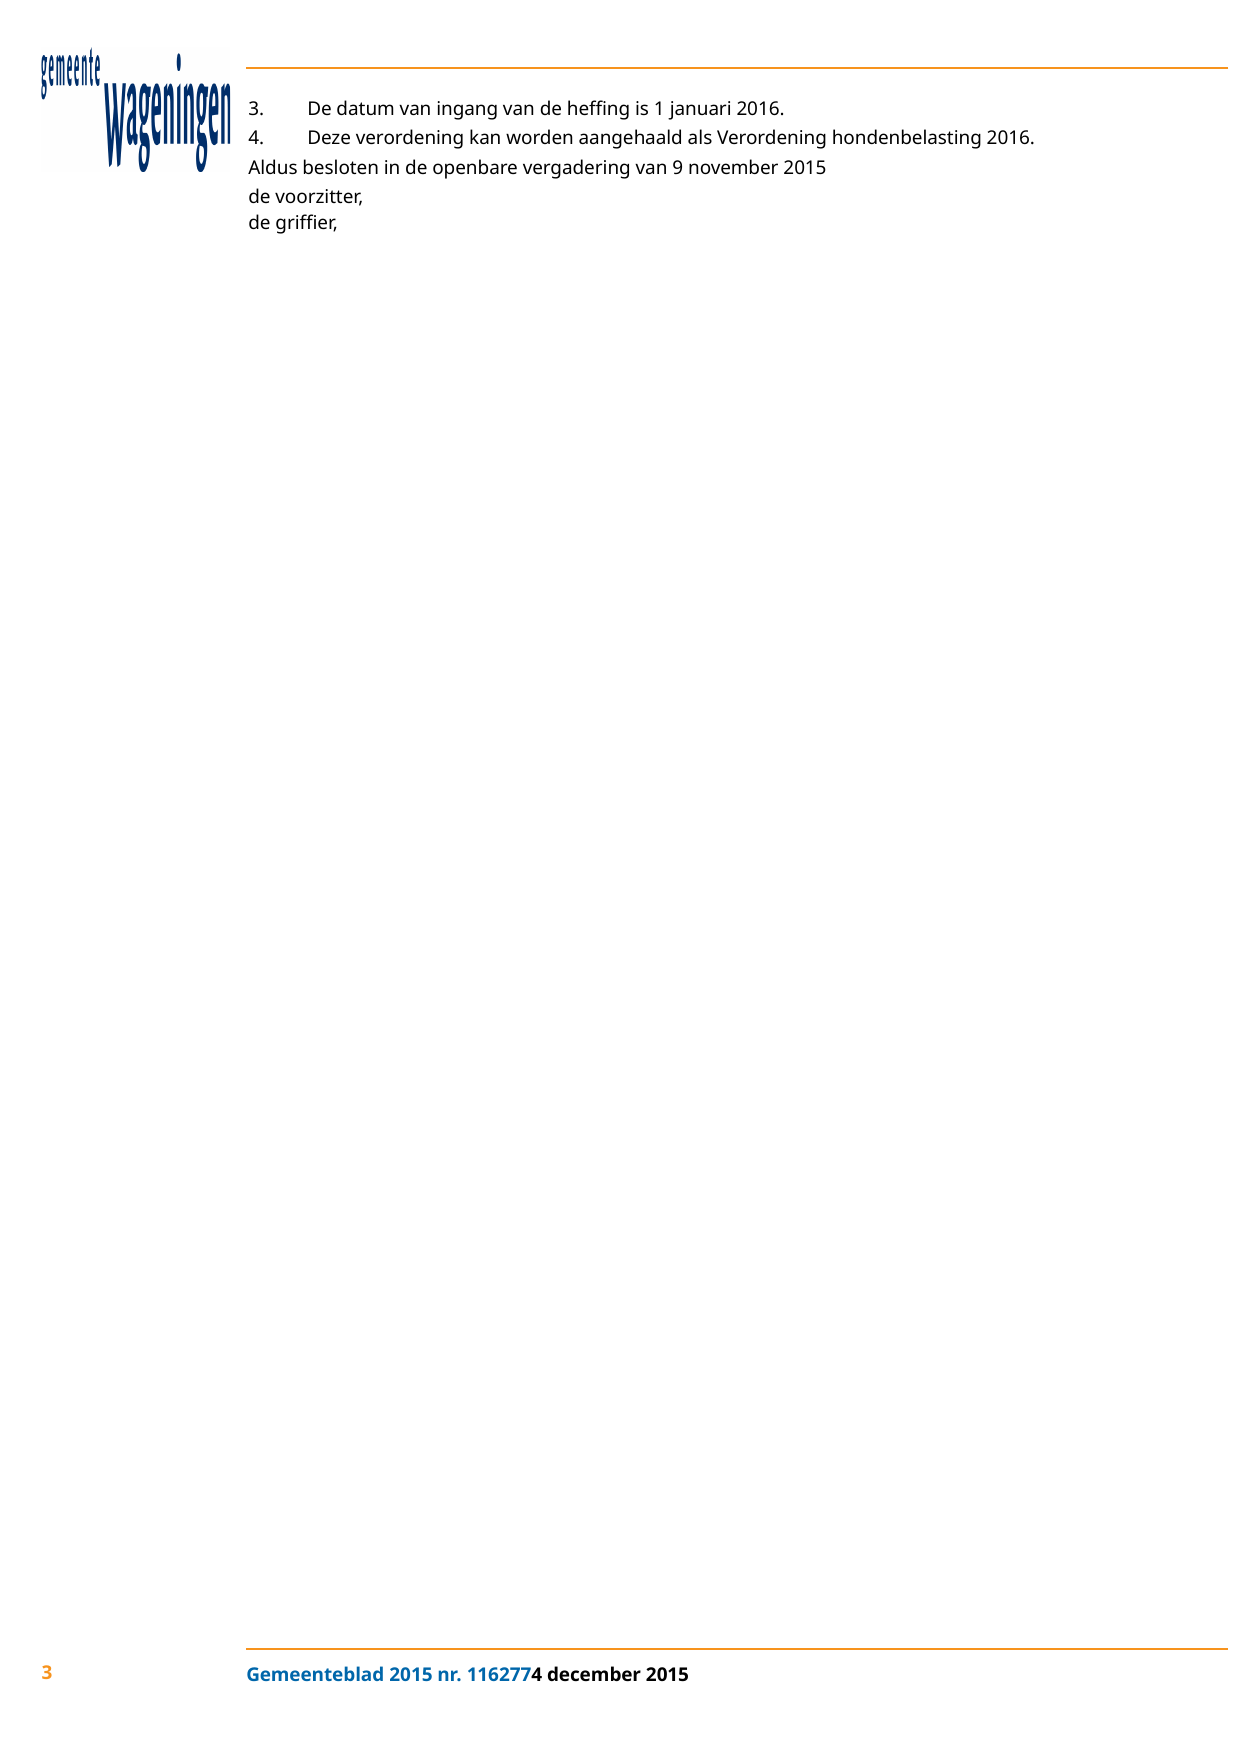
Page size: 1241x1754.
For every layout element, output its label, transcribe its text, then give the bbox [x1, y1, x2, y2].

text de griffier, [248, 209, 1152, 235]
text Aldus besloten in de openbare vergadering van 9 november 2015 [248, 154, 1152, 180]
picture [41, 47, 231, 172]
list De datum van ingang van de heffing is 1 januari 2016. [248, 95, 1152, 121]
text de voorzitter, [248, 183, 1152, 209]
list Deze verordening kan worden aangehaald als Verordening hondenbelasting 2016. [248, 124, 1152, 150]
